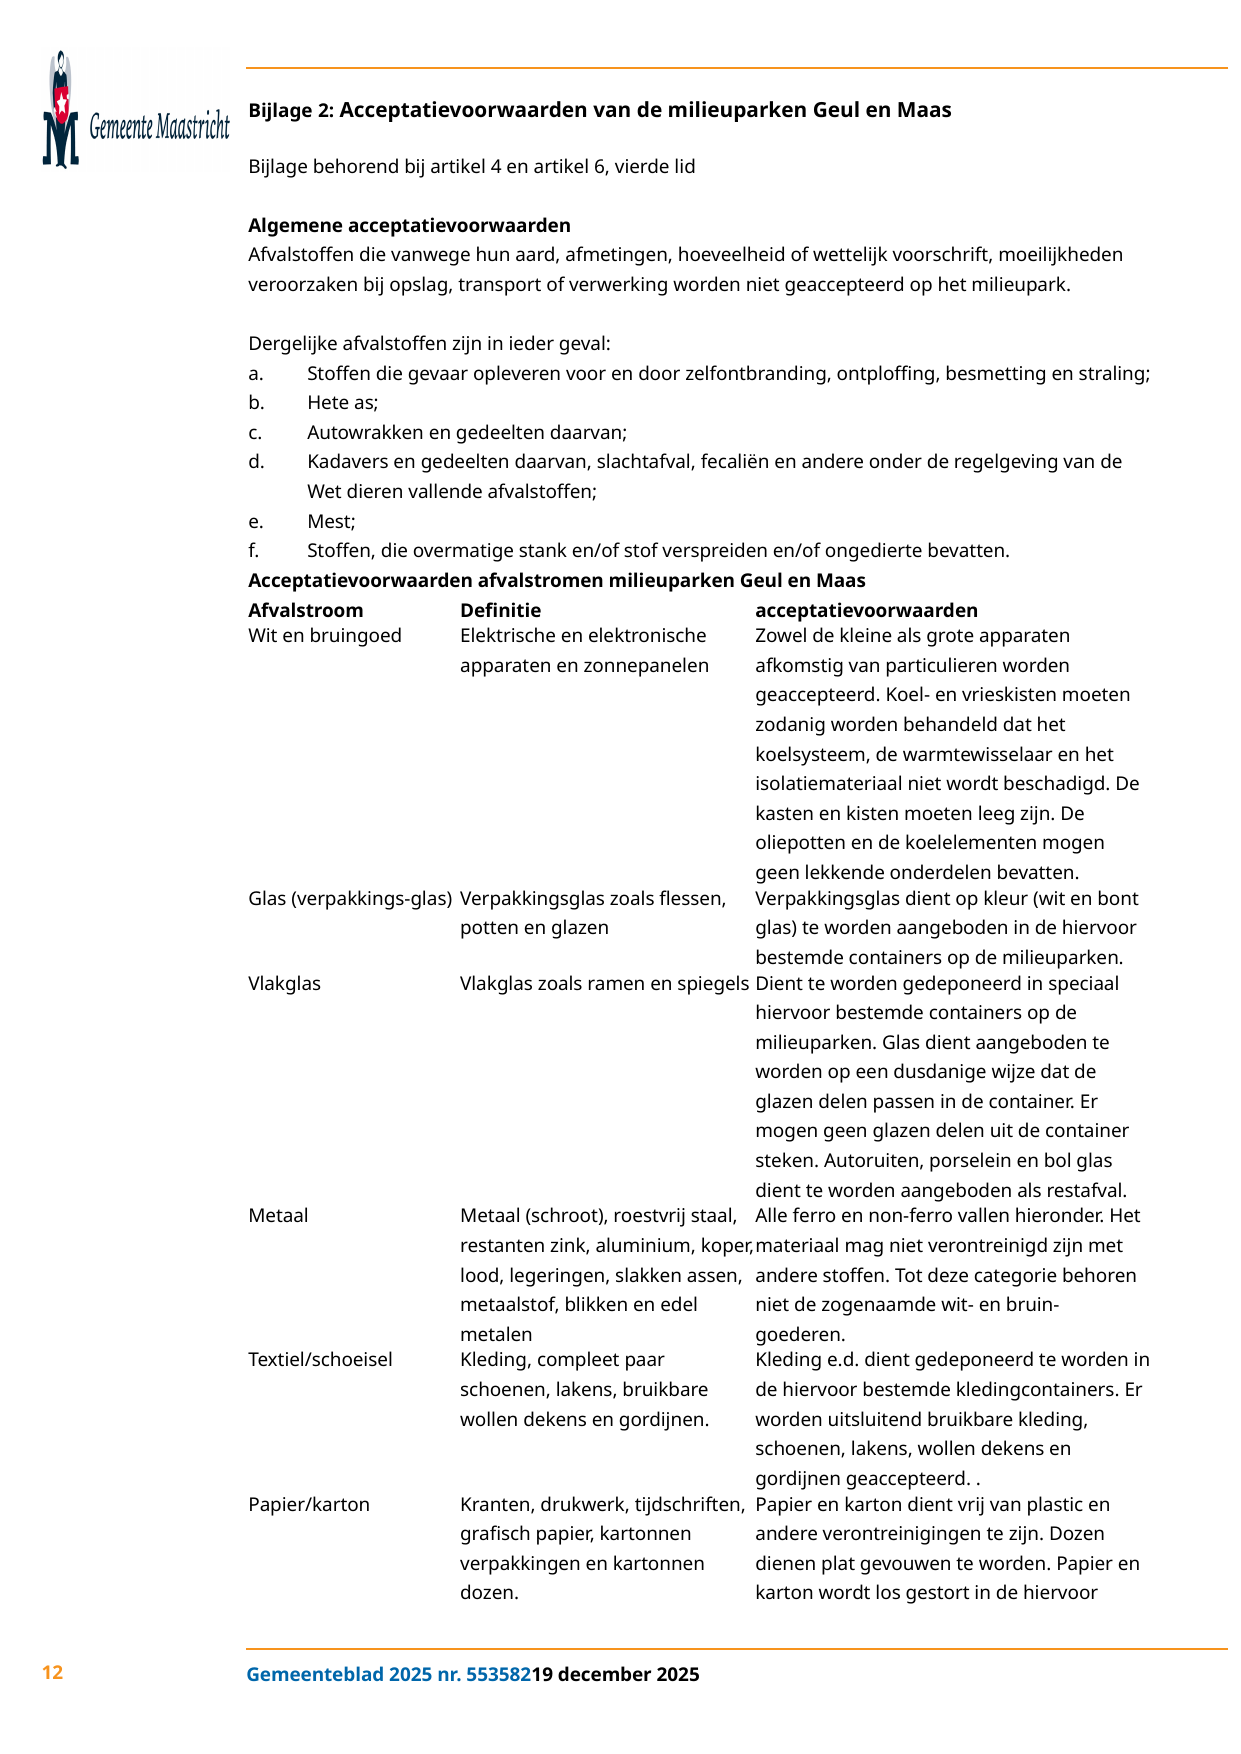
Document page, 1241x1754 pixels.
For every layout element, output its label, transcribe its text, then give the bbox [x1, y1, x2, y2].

table_cell Papier/karton [248, 1491, 460, 1605]
list Hete as; [248, 389, 1152, 415]
text Algemene acceptatievoorwaarden [248, 212, 1152, 238]
list Stoffen die gevaar opleveren voor en door zelfontbranding, ontploffing, besmetting en straling; [248, 360, 1152, 386]
table_cell Verpakkingsglas zoals flessen, potten en glazen [460, 885, 755, 970]
table_cell Vlakglas zoals ramen en spiegels [460, 970, 755, 1203]
table_cell Dient te worden gedeponeerd in speciaal hiervoor bestemde containers op de milieuparken. Glas dient aangeboden te worden op een dusdanige wijze dat de glazen delen passen in de container. Er mogen geen glazen delen uit de container steken. Autoruiten, porselein en bol glas dient te worden aangeboden als restafval. [755, 970, 1152, 1203]
table_cell Textiel/schoeisel [248, 1347, 460, 1491]
table_header Afvalstroom [248, 597, 460, 622]
table_cell Kranten, drukwerk, tijdschriften, grafisch papier, kartonnen verpakkingen en kartonnen dozen. [460, 1491, 755, 1605]
table_cell Papier en karton dient vrij van plastic en andere verontreinigingen te zijn. Dozen dienen plat gevouwen te worden. Papier en karton wordt los gestort in de hiervoor [755, 1491, 1152, 1605]
table_cell Verpakkingsglas dient op kleur (wit en bont glas) te worden aangeboden in de hiervoor bestemde containers op de milieuparken. [755, 885, 1152, 970]
list Stoffen, die overmatige stank en/of stof verspreiden en/of ongedierte bevatten. [248, 537, 1152, 563]
table_cell Kleding, compleet paar schoenen, lakens, bruikbare wollen dekens en gordijnen. [460, 1347, 755, 1491]
list Mest; [248, 508, 1152, 534]
table_header acceptatievoorwaarden [755, 597, 1152, 622]
list Autowrakken en gedeelten daarvan; [248, 419, 1152, 445]
picture [41, 47, 231, 172]
table_cell Alle ferro en non-ferro vallen hieronder. Het materiaal mag niet verontreinigd zijn met andere stoffen. Tot deze categorie behoren niet de zogenaamde wit- en bruin- goederen. [755, 1203, 1152, 1347]
table_cell Metaal [248, 1203, 460, 1347]
text Acceptatievoorwaarden afvalstromen milieuparken Geul en Maas [248, 567, 1152, 593]
table_cell Metaal (schroot), roestvrij staal, restanten zink, aluminium, koper, lood, legeringen, slakken assen, metaalstof, blikken en edel metalen [460, 1203, 755, 1347]
text Dergelijke afvalstoffen zijn in ieder geval: [248, 330, 1152, 356]
table_cell Glas (verpakkings-glas) [248, 885, 460, 970]
text Afvalstoffen die vanwege hun aard, afmetingen, hoeveelheid of wettelijk voorschrift, moeilijkheden veroorzaken bij opslag, transport of verwerking worden niet geaccepteerd op het milieupark. [248, 242, 1152, 297]
list Kadavers en gedeelten daarvan, slachtafval, fecaliën en andere onder de regelgeving van de Wet dieren vallende afvalstoffen; [248, 449, 1152, 504]
table_cell Elektrische en elektronische apparaten en zonnepanelen [460, 623, 755, 885]
text Bijlage 2: Acceptatievoorwaarden van de milieuparken Geul en Maas [248, 95, 1152, 123]
table_header Definitie [460, 597, 755, 622]
text Bijlage behorend bij artikel 4 en artikel 6, vierde lid [248, 153, 1152, 179]
table_cell Vlakglas [248, 970, 460, 1203]
table_cell Wit en bruingoed [248, 623, 460, 885]
table_cell Zowel de kleine als grote apparaten afkomstig van particulieren worden geaccepteerd. Koel- en vrieskisten moeten zodanig worden behandeld dat het koelsysteem, de warmtewisselaar en het isolatiemateriaal niet wordt beschadigd. De kasten en kisten moeten leeg zijn. De oliepotten en de koelelementen mogen geen lekkende onderdelen bevatten. [755, 623, 1152, 885]
table_cell Kleding e.d. dient gedeponeerd te worden in de hiervoor bestemde kledingcontainers. Er worden uitsluitend bruikbare kleding, schoenen, lakens, wollen dekens en gordijnen geaccepteerd. . [755, 1347, 1152, 1491]
